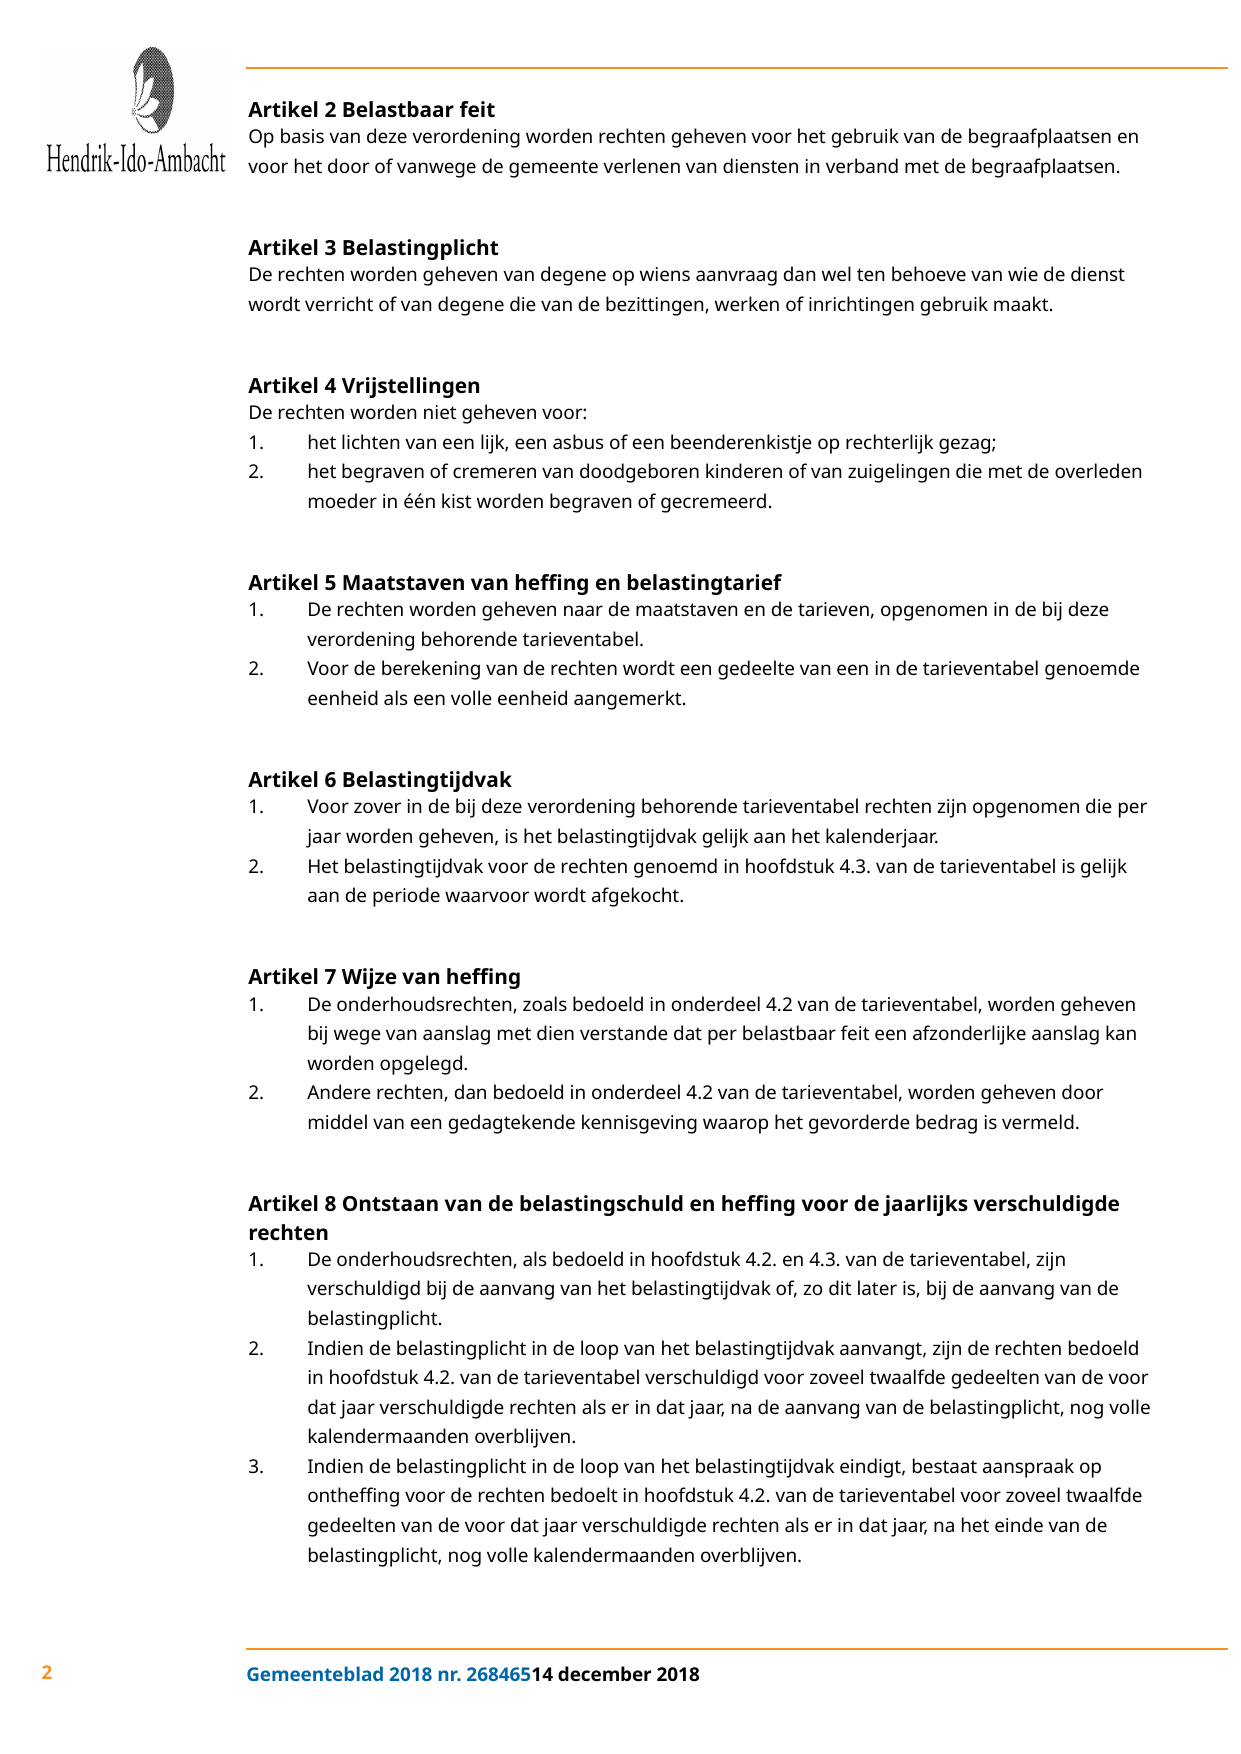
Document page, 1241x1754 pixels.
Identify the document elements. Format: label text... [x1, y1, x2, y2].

picture [41, 47, 231, 172]
text Artikel 4 Vrijstellingen [248, 371, 1152, 399]
list De onderhoudsrechten, als bedoeld in hoofdstuk 4.2. en 4.3. van de tarieventabel, zijn verschuldigd bij de aanvang van het belastingtijdvak of, zo dit later is, bij de aanvang van de belastingplicht. [248, 1246, 1152, 1331]
list Het belastingtijdvak voor de rechten genoemd in hoofdstuk 4.3. van de tarieventabel is gelijk aan de periode waarvoor wordt afgekocht. [248, 853, 1152, 908]
text Artikel 7 Wijze van heffing [248, 962, 1152, 991]
list Indien de belastingplicht in de loop van het belastingtijdvak aanvangt, zijn de rechten bedoeld in hoofdstuk 4.2. van de tarieventabel verschuldigd voor zoveel twaalfde gedeelten van de voor dat jaar verschuldigde rechten als er in dat jaar, na de aanvang van de belastingplicht, nog volle kalendermaanden overblijven. [248, 1335, 1152, 1449]
list De onderhoudsrechten, zoals bedoeld in onderdeel 4.2 van de tarieventabel, worden geheven bij wege van aanslag met dien verstande dat per belastbaar feit een afzonderlijke aanslag kan worden opgelegd. [248, 991, 1152, 1076]
list De rechten worden geheven naar de maatstaven en de tarieven, opgenomen in de bij deze verordening behorende tarieventabel. [248, 596, 1152, 652]
text Artikel 2 Belastbaar feit [248, 95, 1152, 123]
list Andere rechten, dan bedoeld in onderdeel 4.2 van de tarieventabel, worden geheven door middel van een gedagtekende kennisgeving waarop het gevorderde bedrag is vermeld. [248, 1079, 1152, 1135]
list Voor de berekening van de rechten wordt een gedeelte van een in de tarieventabel genoemde eenheid als een volle eenheid aangemerkt. [248, 656, 1152, 711]
text De rechten worden geheven van degene op wiens aanvraag dan wel ten behoeve van wie de dienst wordt verricht of van degene die van de bezittingen, werken of inrichtingen gebruik maakt. [248, 261, 1152, 317]
text Artikel 6 Belastingtijdvak [248, 765, 1152, 794]
text Artikel 8 Ontstaan van de belastingschuld en heffing voor de jaarlijks verschuldigde rechten [248, 1189, 1152, 1246]
list Voor zover in de bij deze verordening behorende tarieventabel rechten zijn opgenomen die per jaar worden geheven, is het belastingtijdvak gelijk aan het kalenderjaar. [248, 794, 1152, 849]
text Artikel 5 Maatstaven van heffing en belastingtarief [248, 568, 1152, 596]
list het begraven of cremeren van doodgeboren kinderen of van zuigelingen die met de overleden moeder in één kist worden begraven of gecremeerd. [248, 458, 1152, 514]
text Op basis van deze verordening worden rechten geheven voor het gebruik van de begraafplaatsen en voor het door of vanwege de gemeente verlenen van diensten in verband met de begraafplaatsen. [248, 123, 1152, 178]
list Indien de belastingplicht in de loop van het belastingtijdvak eindigt, bestaat aanspraak op ontheffing voor de rechten bedoelt in hoofdstuk 4.2. van de tarieventabel voor zoveel twaalfde gedeelten van de voor dat jaar verschuldigde rechten als er in dat jaar, na het einde van de belastingplicht, nog volle kalendermaanden overblijven. [248, 1453, 1152, 1568]
list het lichten van een lijk, een asbus of een beenderenkistje op rechterlijk gezag; [248, 429, 1152, 454]
text De rechten worden niet geheven voor: [248, 399, 1152, 425]
text Artikel 3 Belastingplicht [248, 233, 1152, 261]
